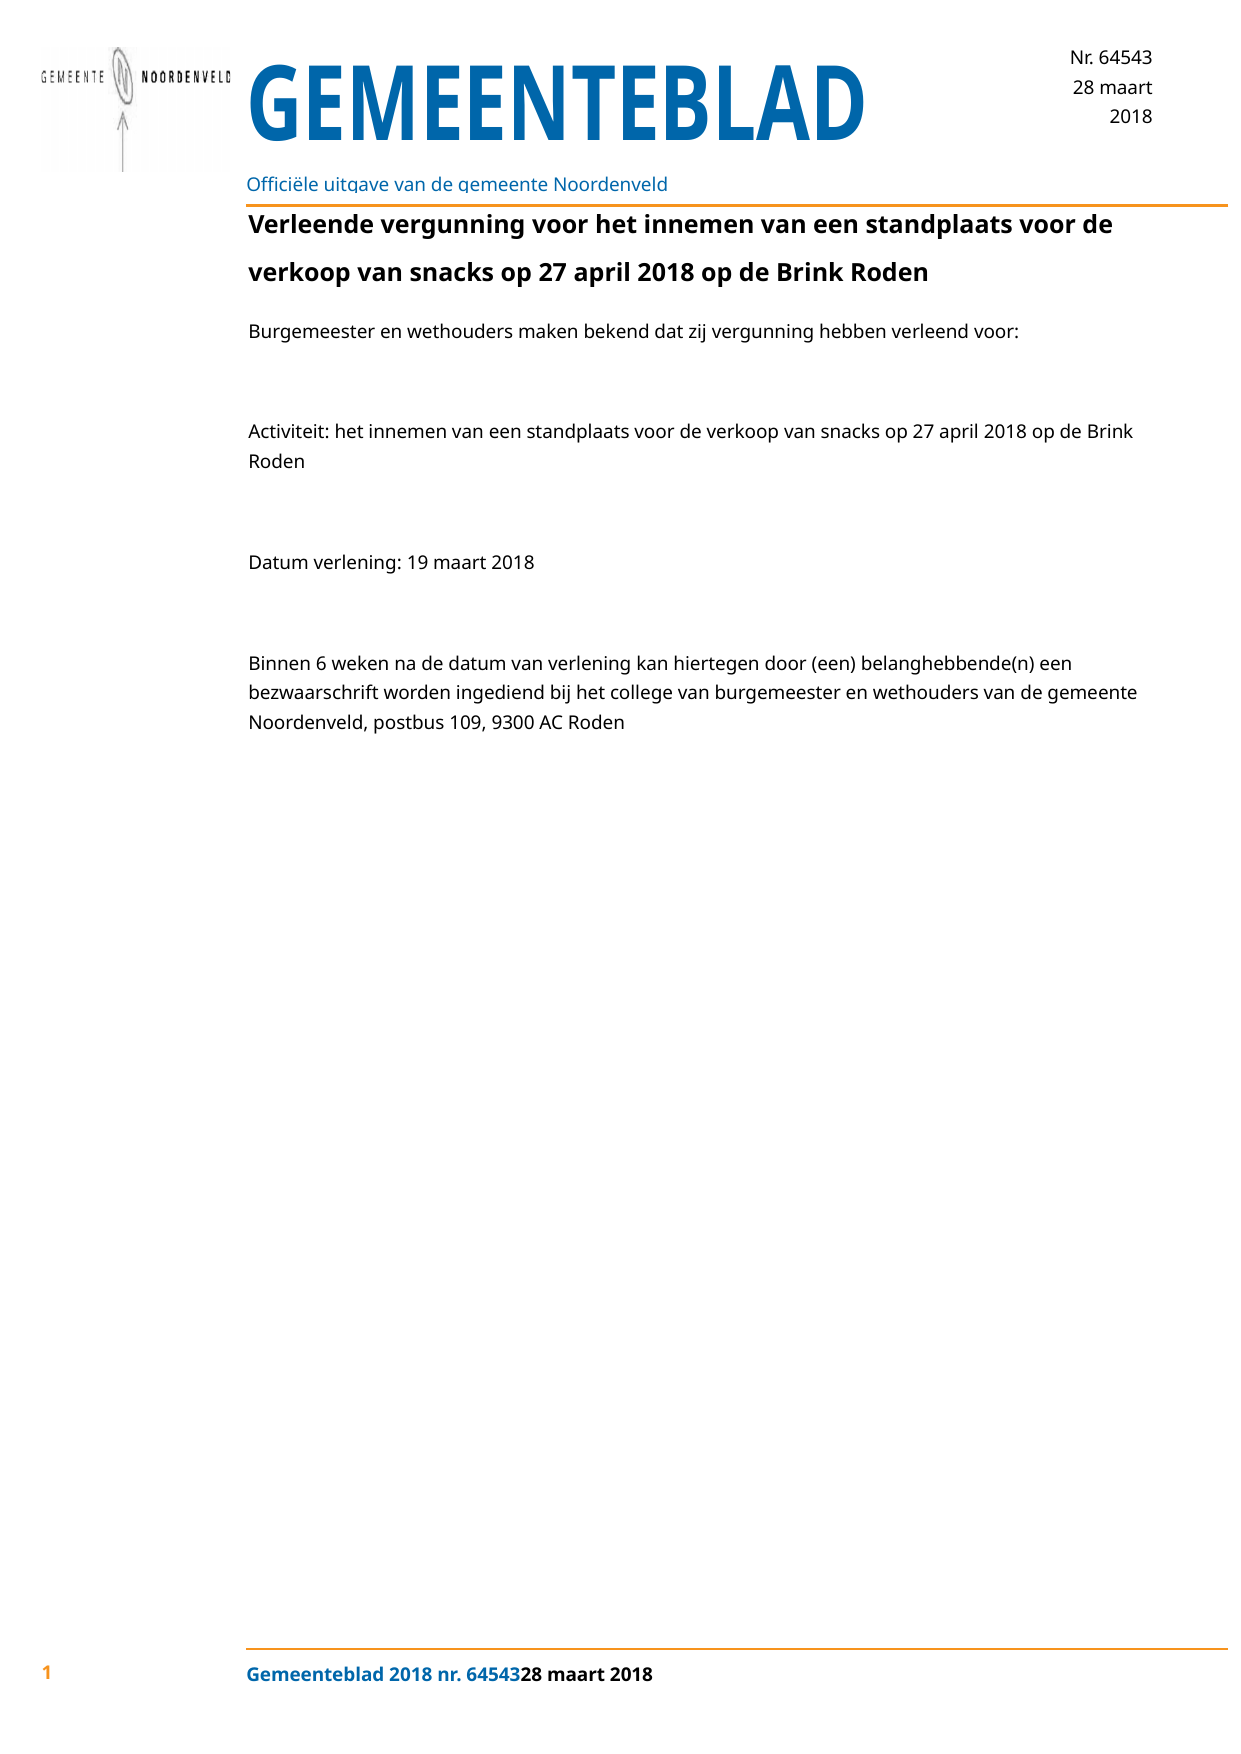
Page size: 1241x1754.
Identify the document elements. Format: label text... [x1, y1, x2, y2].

text Verleende vergunning voor het innemen van een standplaats voor de verkoop van snacks op 27 april 2018 op de Brink Roden [248, 207, 1152, 288]
text Binnen 6 weken na de datum van verlening kan hiertegen door (een) belanghebbende(n) een bezwaarschrift worden ingediend bij het college van burgemeester en wethouders van de gemeente Noordenveld, postbus 109, 9300 AC Roden [248, 650, 1152, 735]
text Burgemeester en wethouders maken bekend dat zij vergunning hebben verleend voor: [248, 318, 1152, 344]
text Activiteit: het innemen van een standplaats voor de verkoop van snacks op 27 april 2018 op de Brink Roden [248, 419, 1152, 474]
text Datum verlening: 19 maart 2018 [248, 549, 1152, 575]
picture [41, 47, 231, 172]
